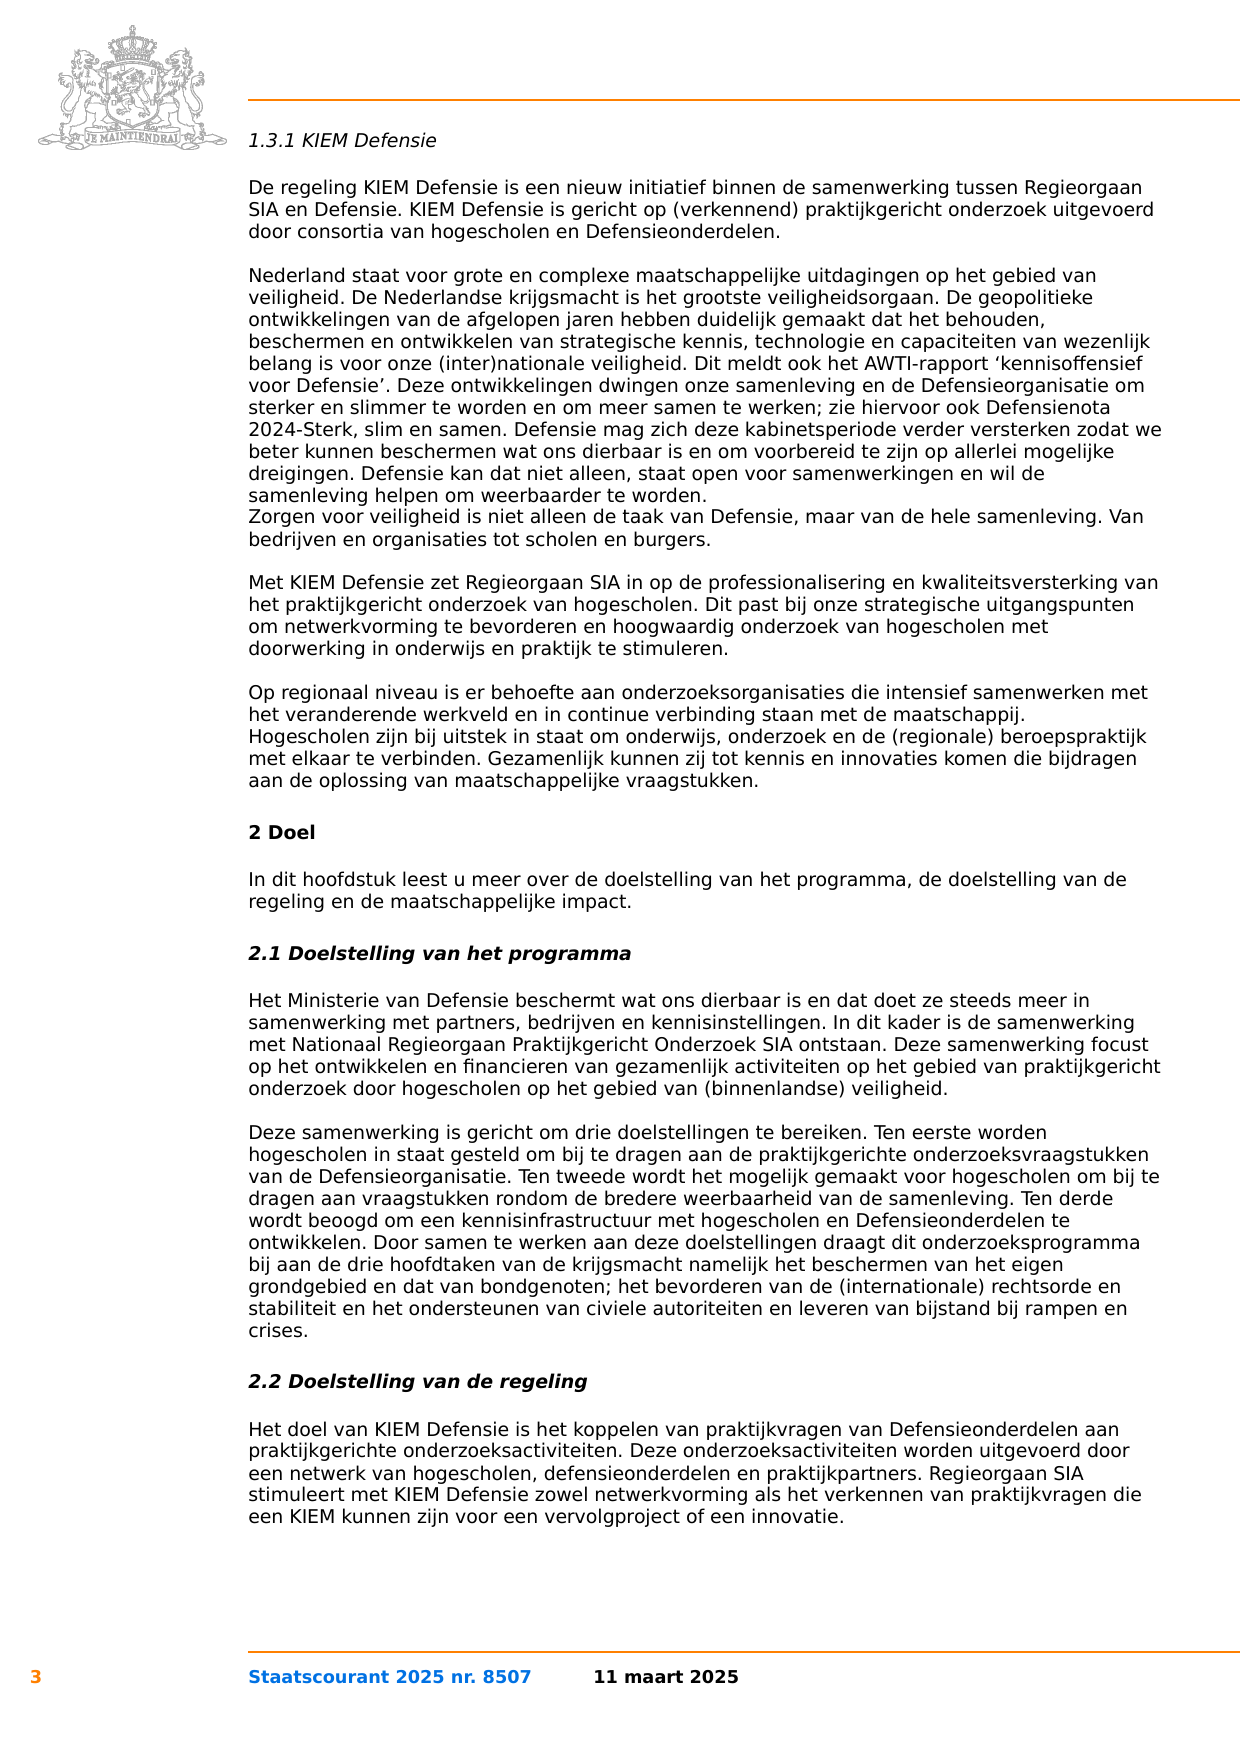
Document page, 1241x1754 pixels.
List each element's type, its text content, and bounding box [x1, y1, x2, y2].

subtitle 2.2 Doelstelling van de regeling [248, 1371, 1163, 1393]
text Hogescholen zijn bij uitstek in staat om onderwijs, onderzoek en de (regionale) beroepspraktijk met elkaar te verbinden. Gezamenlijk kunnen zij tot kennis en innovaties komen die bijdragen aan de oplossing van maatschappelijke vraagstukken. [248, 726, 1163, 792]
picture [38, 25, 227, 150]
text De regeling KIEM Defensie is een nieuw initiatief binnen de samenwerking tussen Regieorgaan SIA en Defensie. KIEM Defensie is gericht op (verkennend) praktijkgericht onderzoek uitgevoerd door consortia van hogescholen en Defensieonderdelen. [248, 177, 1163, 243]
subtitle 2.1 Doelstelling van het programma [248, 943, 1163, 965]
text In dit hoofdstuk leest u meer over de doelstelling van het programma, de doelstelling van de regeling en de maatschappelijke impact. [248, 869, 1163, 913]
text Op regionaal niveau is er behoefte aan onderzoeksorganisaties die intensief samenwerken met het veranderende werkveld en in continue verbinding staan met de maatschappij. [248, 682, 1163, 726]
text Zorgen voor veiligheid is niet alleen de taak van Defensie, maar van de hele samenleving. Van bedrijven en organisaties tot scholen en burgers. [248, 506, 1163, 550]
text Het Ministerie van Defensie beschermt wat ons dierbaar is en dat doet ze steeds meer in samenwerking met partners, bedrijven en kennisinstellingen. In dit kader is de samenwerking met Nationaal Regieorgaan Praktijkgericht Onderzoek SIA ontstaan. Deze samenwerking focust op het ontwikkelen en financieren van gezamenlijk activiteiten op het gebied van praktijkgericht onderzoek door hogescholen op het gebied van (binnenlandse) veiligheid. [248, 990, 1163, 1100]
text Deze samenwerking is gericht om drie doelstellingen te bereiken. Ten eerste worden hogescholen in staat gesteld om bij te dragen aan de praktijkgerichte onderzoeksvraagstukken van de Defensieorganisatie. Ten tweede wordt het mogelijk gemaakt voor hogescholen om bij te dragen aan vraagstukken rondom de bredere weerbaarheid van de samenleving. Ten derde wordt beoogd om een kennisinfrastructuur met hogescholen en Defensieonderdelen te ontwikkelen. Door samen te werken aan deze doelstellingen draagt dit onderzoeksprogramma bij aan de drie hoofdtaken van de krijgsmacht namelijk het beschermen van het eigen grondgebied en dat van bondgenoten; het bevorderen van de (internationale) rechtsorde en stabiliteit en het ondersteunen van civiele autoriteiten en leveren van bijstand bij rampen en crises. [248, 1122, 1163, 1341]
text Met KIEM Defensie zet Regieorgaan SIA in op de professionalisering en kwaliteitsversterking van het praktijkgericht onderzoek van hogescholen. Dit past bij onze strategische uitgangspunten om netwerkvorming te bevorderen en hoogwaardig onderzoek van hogescholen met doorwerking in onderwijs en praktijk te stimuleren. [248, 572, 1163, 660]
text Nederland staat voor grote en complexe maatschappelijke uitdagingen op het gebied van veiligheid. De Nederlandse krijgsmacht is het grootste veiligheidsorgaan. De geopolitieke ontwikkelingen van de afgelopen jaren hebben duidelijk gemaakt dat het behouden, beschermen en ontwikkelen van strategische kennis, technologie en capaciteiten van wezenlijk belang is voor onze (inter)nationale veiligheid. Dit meldt ook het AWTI-rapport ‘kennisoffensief voor Defensie’. Deze ontwikkelingen dwingen onze samenleving en de Defensieorganisatie om sterker en slimmer te worden en om meer samen te werken; zie hiervoor ook Defensienota 2024-Sterk, slim en samen. Defensie mag zich deze kabinetsperiode verder versterken zodat we beter kunnen beschermen wat ons dierbaar is en om voorbereid te zijn op allerlei mogelijke dreigingen. Defensie kan dat niet alleen, staat open voor samenwerkingen en wil de samenleving helpen om weerbaarder te worden. [248, 265, 1163, 506]
subtitle 2 Doel [248, 822, 1163, 844]
subtitle 1.3.1 KIEM Defensie [248, 130, 1163, 152]
text Het doel van KIEM Defensie is het koppelen van praktijkvragen van Defensieonderdelen aan praktijkgerichte onderzoeksactiviteiten. Deze onderzoeksactiviteiten worden uitgevoerd door een netwerk van hogescholen, defensieonderdelen en praktijkpartners. Regieorgaan SIA stimuleert met KIEM Defensie zowel netwerkvorming als het verkennen van praktijkvragen die een KIEM kunnen zijn voor een vervolgproject of een innovatie. [248, 1418, 1163, 1528]
